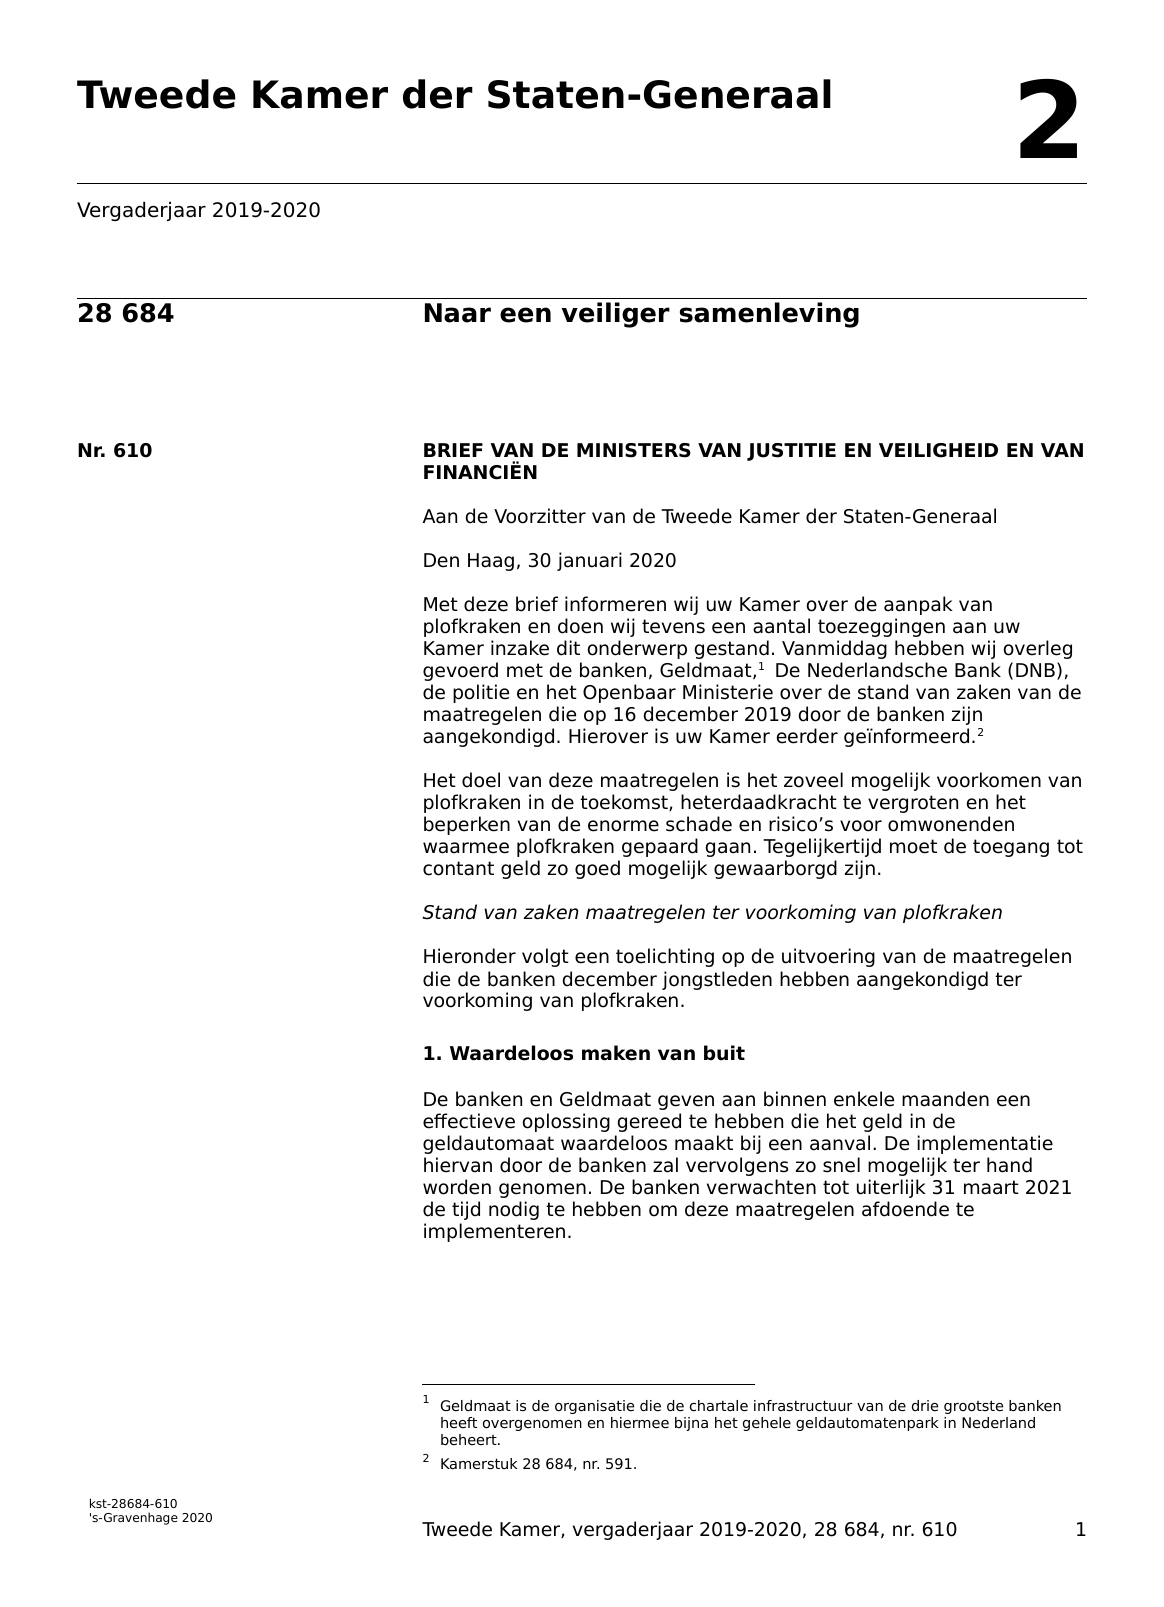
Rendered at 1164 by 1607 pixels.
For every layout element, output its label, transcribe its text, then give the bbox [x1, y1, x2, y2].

text De banken en Geldmaat geven aan binnen enkele maanden een effectieve oplossing gereed te hebben die het geld in de geldautomaat waardeloos maakt bij een aanval. De implementatie hiervan door de banken zal vervolgens zo snel mogelijk ter hand worden genomen. De banken verwachten tot uiterlijk 31 maart 2021 de tijd nodig te hebben om deze maatregelen afdoende te implementeren. [422, 1089, 1087, 1243]
text Aan de Voorzitter van de Tweede Kamer der Staten-Generaal [422, 506, 1087, 528]
text Hieronder volgt een toelichting op de uitvoering van de maatregelen die de banken december jongstleden hebben aangekondigd ter voorkoming van plofkraken. [422, 946, 1087, 1012]
table_cell Vergaderjaar 2019-2020 [77, 184, 1087, 298]
text Kamerstuk 28 684, nr. 591. [422, 1452, 1087, 1474]
text kst-28684-610 [88, 1497, 323, 1511]
subtitle Nr. 610 BRIEF VAN DE MINISTERS VAN JUSTITIE EN VEILIGHEID EN VAN FINANCIËN [77, 440, 1087, 484]
text Geldmaat is de organisatie die de chartale infrastructuur van de drie grootste banken heeft overgenomen en hiermee bijna het gehele geldautomatenpark in Nederland beheert. [422, 1393, 1087, 1449]
text Den Haag, 30 januari 2020 [422, 550, 1087, 572]
text Het doel van deze maatregelen is het zoveel mogelijk voorkomen van plofkraken in de toekomst, heterdaadkracht te vergroten en het beperken van de enorme schade en risico’s voor omwonenden waarmee plofkraken gepaard gaan. Tegelijkertijd moet de toegang tot contant geld zo goed mogelijk gewaarborgd zijn. [422, 770, 1087, 880]
subtitle 28 684 Naar een veiliger samenleving [77, 299, 1087, 329]
text Met deze brief informeren wij uw Kamer over de aanpak van plofkraken en doen wij tevens een aantal toezeggingen aan uw Kamer inzake dit onderwerp gestand. Vanmiddag hebben wij overleg gevoerd met de banken, Geldmaat, De Nederlandsche Bank (DNB), de politie en het Openbaar Ministerie over de stand van zaken van de maatregelen die op 16 december 2019 door de banken zijn aangekondigd. Hierover is uw Kamer eerder geïnformeerd. [422, 594, 1087, 748]
subtitle 1. Waardeloos maken van buit [422, 1042, 1087, 1064]
table_header 2 [886, 59, 1087, 183]
table_header Tweede Kamer der Staten-Generaal [77, 59, 886, 183]
subtitle Stand van zaken maatregelen ter voorkoming van plofkraken [422, 902, 1087, 924]
text 's-Gravenhage 2020 [88, 1511, 323, 1525]
